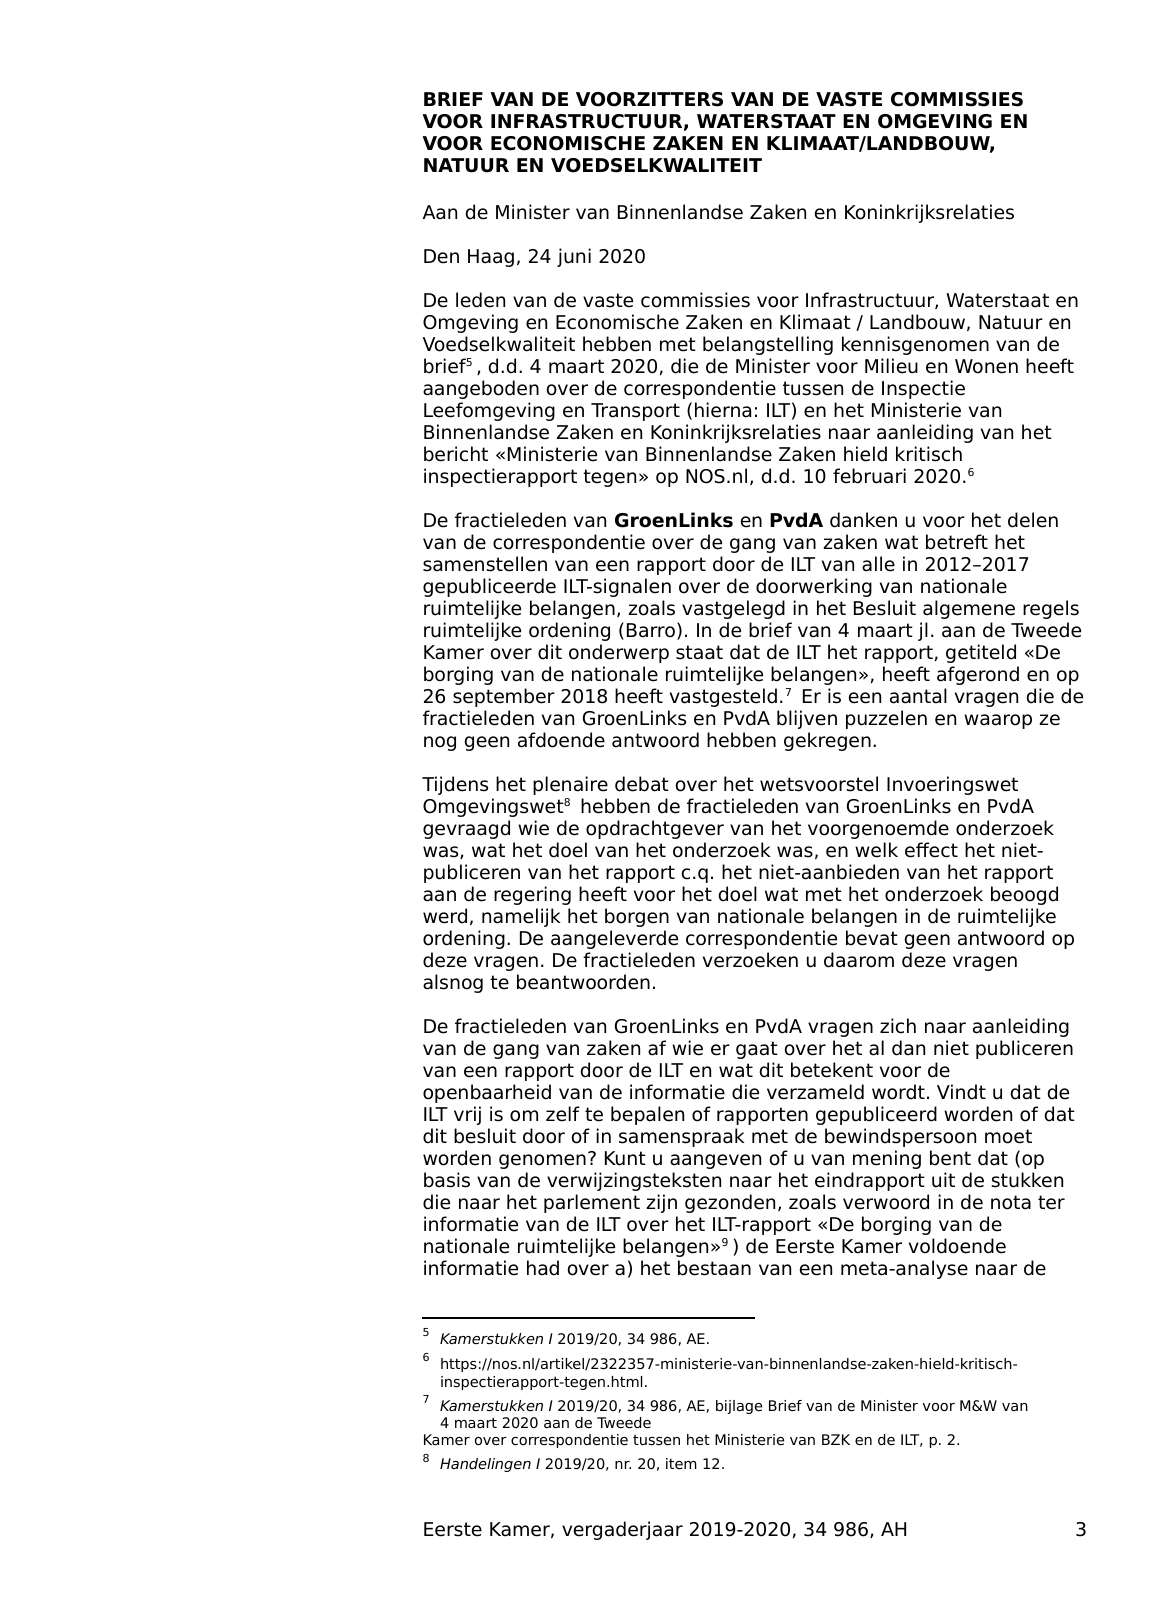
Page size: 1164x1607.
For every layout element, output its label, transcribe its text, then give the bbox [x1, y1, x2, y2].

text Kamerstukken I 2019/20, 34 986, AE. [422, 1327, 1087, 1349]
text Kamerstukken I 2019/20, 34 986, AE, bijlage Brief van de Minister voor M&W van 4 maart 2020 aan de Tweede [422, 1393, 1087, 1432]
text Den Haag, 24 juni 2020 [422, 246, 1087, 268]
text De fractieleden van GroenLinks en PvdA danken u voor het delen van de correspondentie over de gang van zaken wat betreft het samenstellen van een rapport door de ILT van alle in 2012–2017 gepubliceerde ILT-signalen over de doorwerking van nationale ruimtelijke belangen, zoals vastgelegd in het Besluit algemene regels ruimtelijke ordening (Barro). In de brief van 4 maart jl. aan de Tweede Kamer over dit onderwerp staat dat de ILT het rapport, getiteld «De borging van de nationale ruimtelijke belangen», heeft afgerond en op 26 september 2018 heeft vastgesteld. Er is een aantal vragen die de fractieleden van GroenLinks en PvdA blijven puzzelen en waarop ze nog geen afdoende antwoord hebben gekregen. [422, 510, 1087, 752]
text De fractieleden van GroenLinks en PvdA vragen zich naar aanleiding van de gang van zaken af wie er gaat over het al dan niet publiceren van een rapport door de ILT en wat dit betekent voor de openbaarheid van de informatie die verzameld wordt. Vindt u dat de ILT vrij is om zelf te bepalen of rapporten gepubliceerd worden of dat dit besluit door of in samenspraak met de bewindspersoon moet worden genomen? Kunt u aangeven of u van mening bent dat (op basis van de verwijzingsteksten naar het eindrapport uit de stukken die naar het parlement zijn gezonden, zoals verwoord in de nota ter informatie van de ILT over het ILT-rapport «De borging van de nationale ruimtelijke belangen») de Eerste Kamer voldoende informatie had over a) het bestaan van een meta-analyse naar de [422, 1016, 1087, 1280]
subtitle BRIEF VAN DE VOORZITTERS VAN DE VASTE COMMISSIES VOOR INFRASTRUCTUUR, WATERSTAAT EN OMGEVING EN VOOR ECONOMISCHE ZAKEN EN KLIMAAT/LANDBOUW, NATUUR EN VOEDSELKWALITEIT [422, 89, 1087, 177]
text https://nos.nl/artikel/2322357-ministerie-van-binnenlandse-zaken-hield-kritisch-inspectierapport-tegen.html. [422, 1352, 1087, 1391]
text De leden van de vaste commissies voor Infrastructuur, Waterstaat en Omgeving en Economische Zaken en Klimaat / Landbouw, Natuur en Voedselkwaliteit hebben met belangstelling kennisgenomen van de brief, d.d. 4 maart 2020, die de Minister voor Milieu en Wonen heeft aangeboden over de correspondentie tussen de Inspectie Leefomgeving en Transport (hierna: ILT) en het Ministerie van Binnenlandse Zaken en Koninkrijksrelaties naar aanleiding van het bericht «Ministerie van Binnenlandse Zaken hield kritisch inspectierapport tegen» op NOS.nl, d.d. 10 februari 2020. [422, 290, 1087, 488]
text Handelingen I 2019/20, nr. 20, item 12. [422, 1452, 1087, 1474]
text Aan de Minister van Binnenlandse Zaken en Koninkrijksrelaties [422, 202, 1087, 224]
text Tijdens het plenaire debat over het wetsvoorstel Invoeringswet Omgevingswet hebben de fractieleden van GroenLinks en PvdA gevraagd wie de opdrachtgever van het voorgenoemde onderzoek was, wat het doel van het onderzoek was, en welk effect het niet-publiceren van het rapport c.q. het niet-aanbieden van het rapport aan de regering heeft voor het doel wat met het onderzoek beoogd werd, namelijk het borgen van nationale belangen in de ruimtelijke ordening. De aangeleverde correspondentie bevat geen antwoord op deze vragen. De fractieleden verzoeken u daarom deze vragen alsnog te beantwoorden. [422, 774, 1087, 994]
text Kamer over correspondentie tussen het Ministerie van BZK en de ILT, p. 2. [422, 1432, 1087, 1449]
